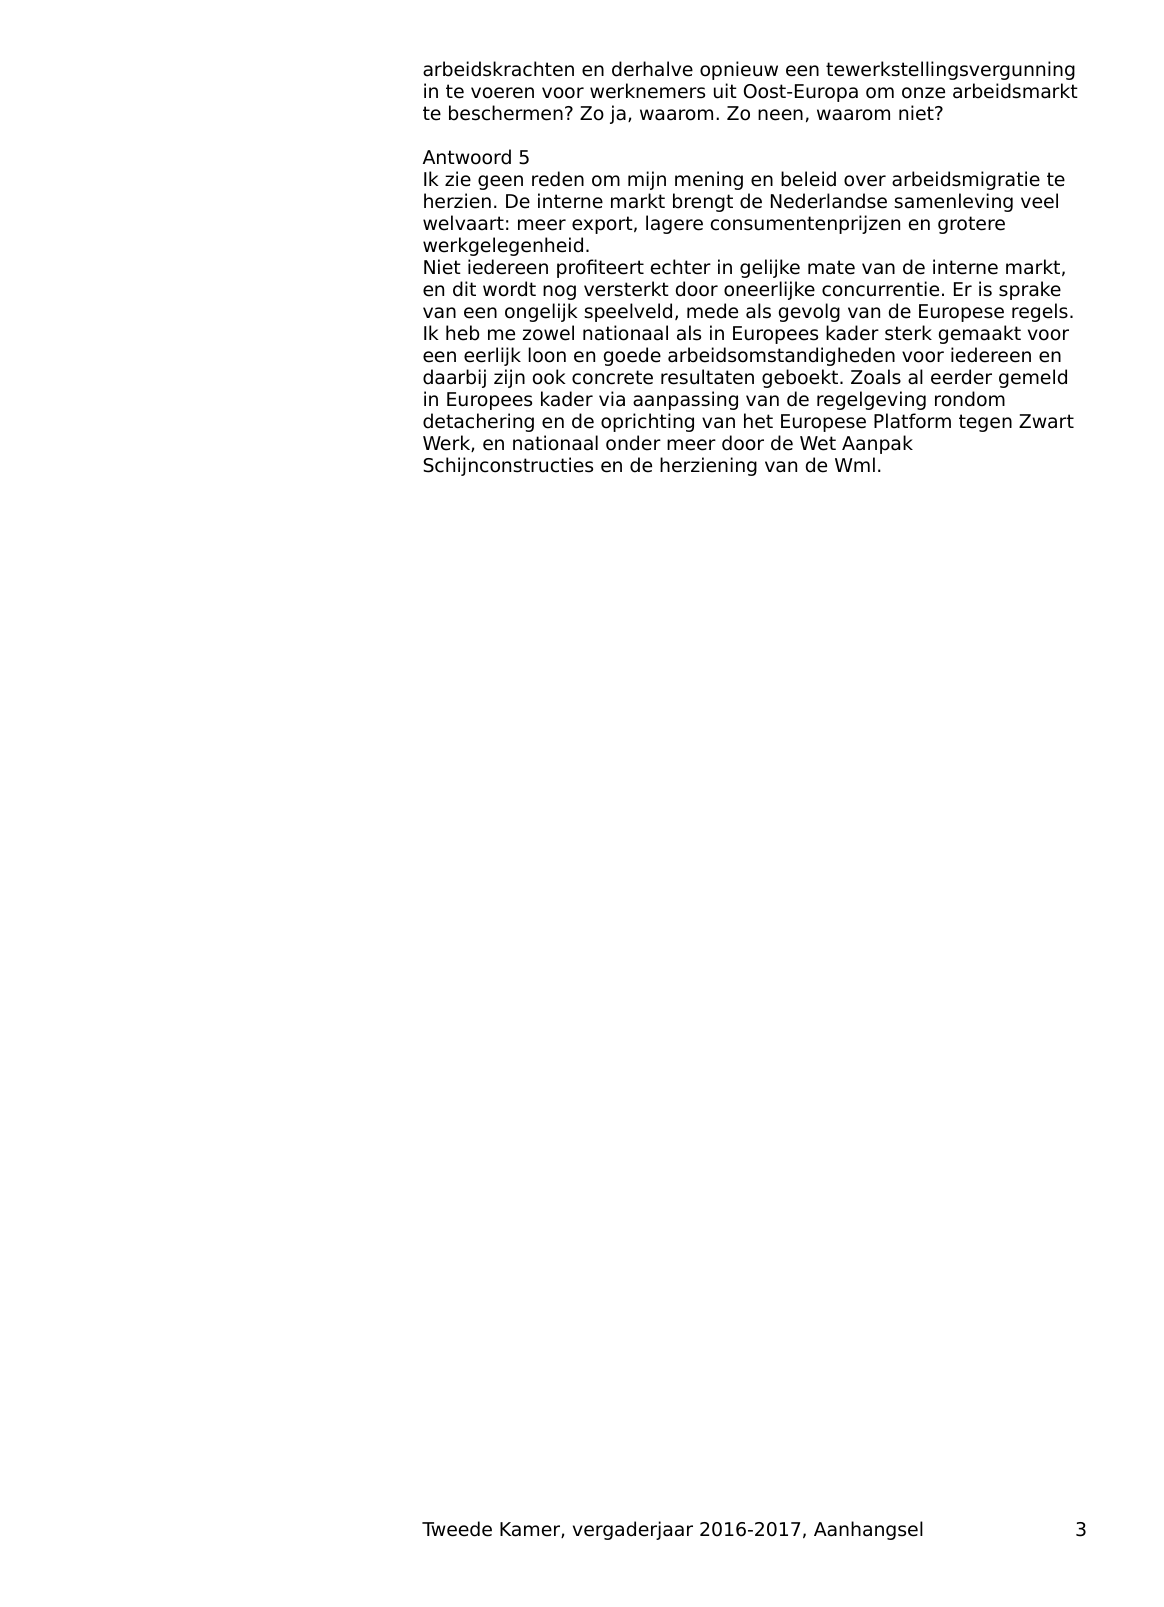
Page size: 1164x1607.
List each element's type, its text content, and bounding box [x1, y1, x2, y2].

text Niet iedereen profiteert echter in gelijke mate van de interne markt, en dit wordt nog versterkt door oneerlijke concurrentie. Er is sprake van een ongelijk speelveld, mede als gevolg van de Europese regels. Ik heb me zowel nationaal als in Europees kader sterk gemaakt voor een eerlijk loon en goede arbeidsomstandigheden voor iedereen en daarbij zijn ook concrete resultaten geboekt. Zoals al eerder gemeld in Europees kader via aanpassing van de regelgeving rondom detachering en de oprichting van het Europese Platform tegen Zwart Werk, en nationaal onder meer door de Wet Aanpak Schijnconstructies en de herziening van de Wml. [422, 257, 1087, 477]
text arbeidskrachten en derhalve opnieuw een tewerkstellingsvergunning in te voeren voor werknemers uit Oost-Europa om onze arbeidsmarkt te beschermen? Zo ja, waarom. Zo neen, waarom niet? [422, 59, 1087, 125]
text Ik zie geen reden om mijn mening en beleid over arbeidsmigratie te herzien. De interne markt brengt de Nederlandse samenleving veel welvaart: meer export, lagere consumentenprijzen en grotere werkgelegenheid. [422, 169, 1087, 257]
text Antwoord 5 [422, 147, 1087, 169]
